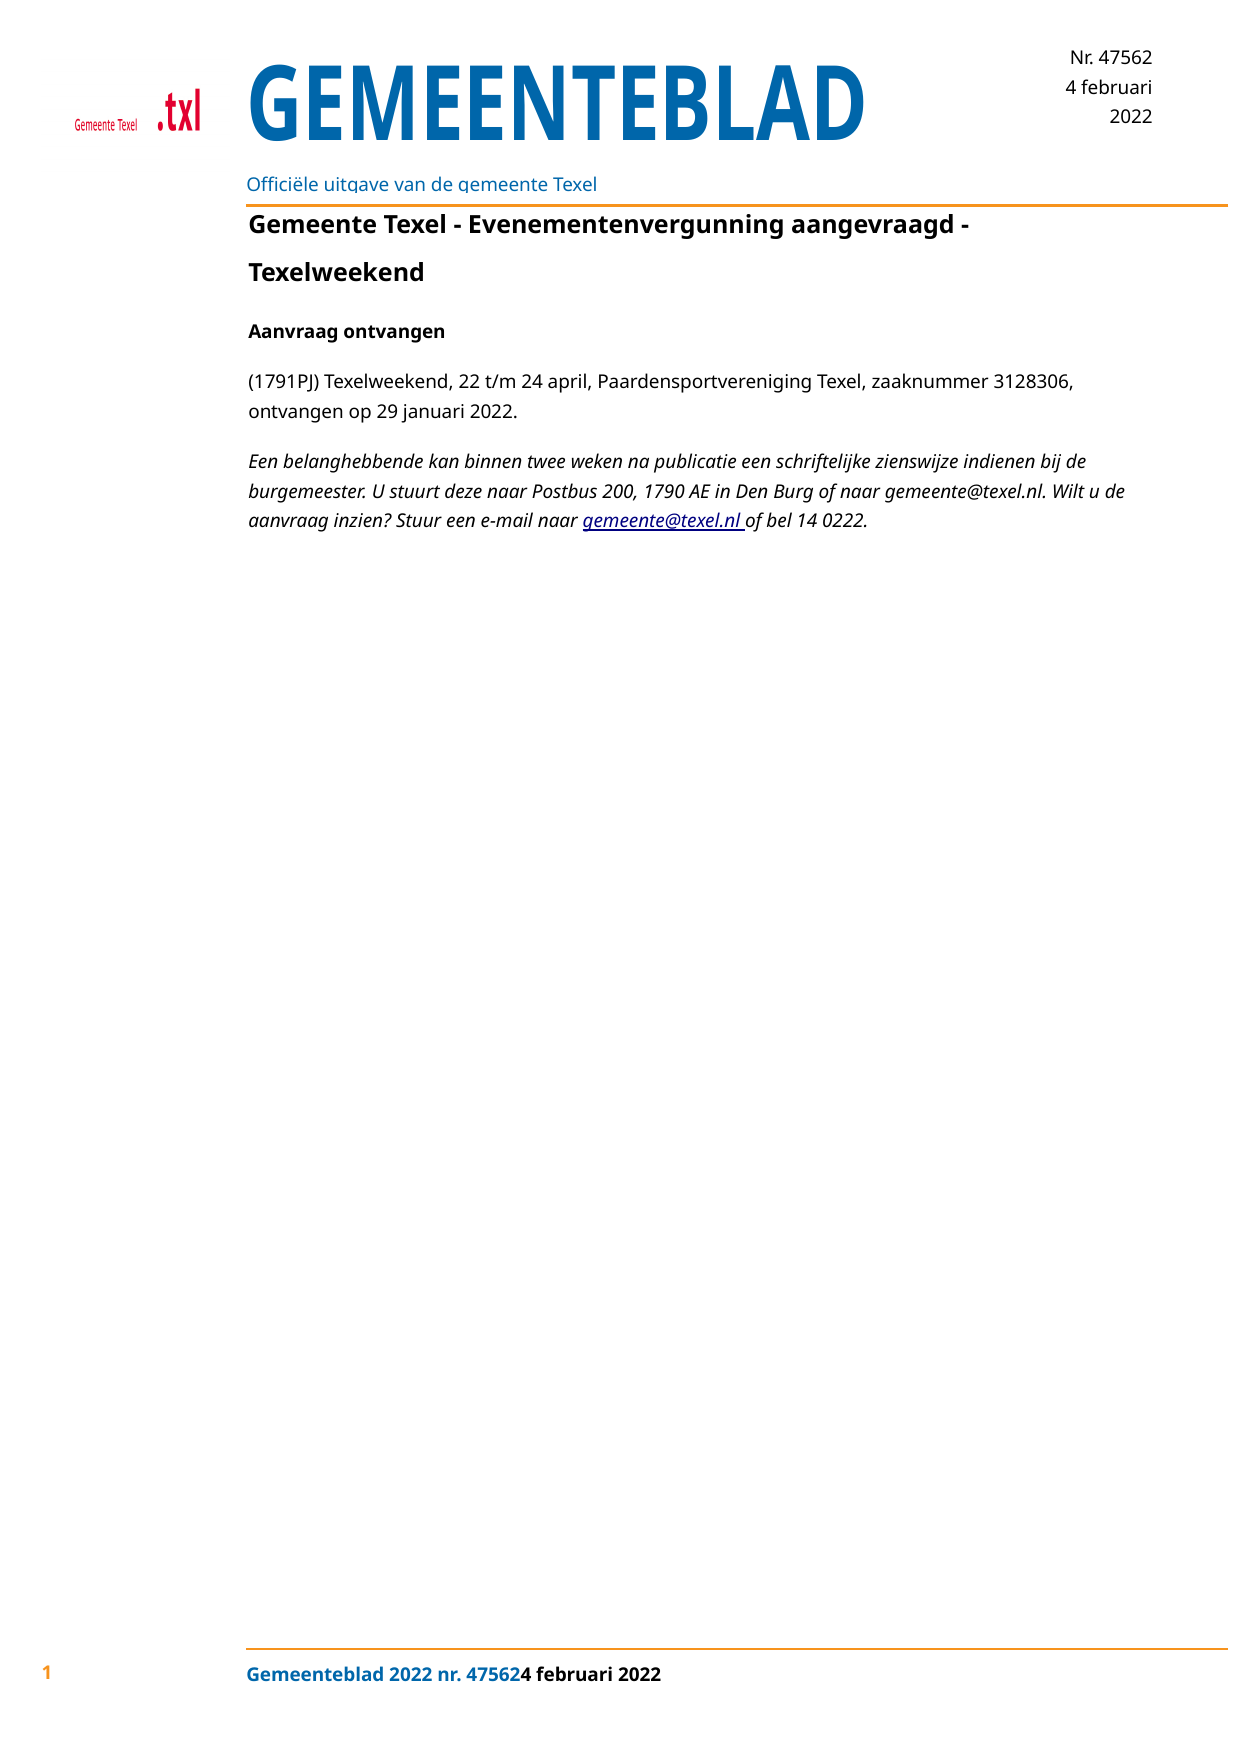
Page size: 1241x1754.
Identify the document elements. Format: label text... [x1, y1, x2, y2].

text Aanvraag ontvangen [248, 318, 1152, 344]
text Een belanghebbende kan binnen twee weken na publicatie een schriftelijke zienswijze indienen bij de burgemeester. U stuurt deze naar Postbus 200, 1790 AE in Den Burg of naar gemeente@texel.nl. Wilt u de aanvraag inzien? Stuur een e-mail naar gemeente@texel.nl of bel 14 0222. [248, 448, 1152, 533]
picture [41, 47, 231, 172]
text (1791PJ) Texelweekend, 22 t/m 24 april, Paardensportvereniging Texel, zaaknummer 3128306, ontvangen op 29 januari 2022. [248, 368, 1152, 424]
text Gemeente Texel - Evenementenvergunning aangevraagd - Texelweekend [248, 207, 1152, 288]
